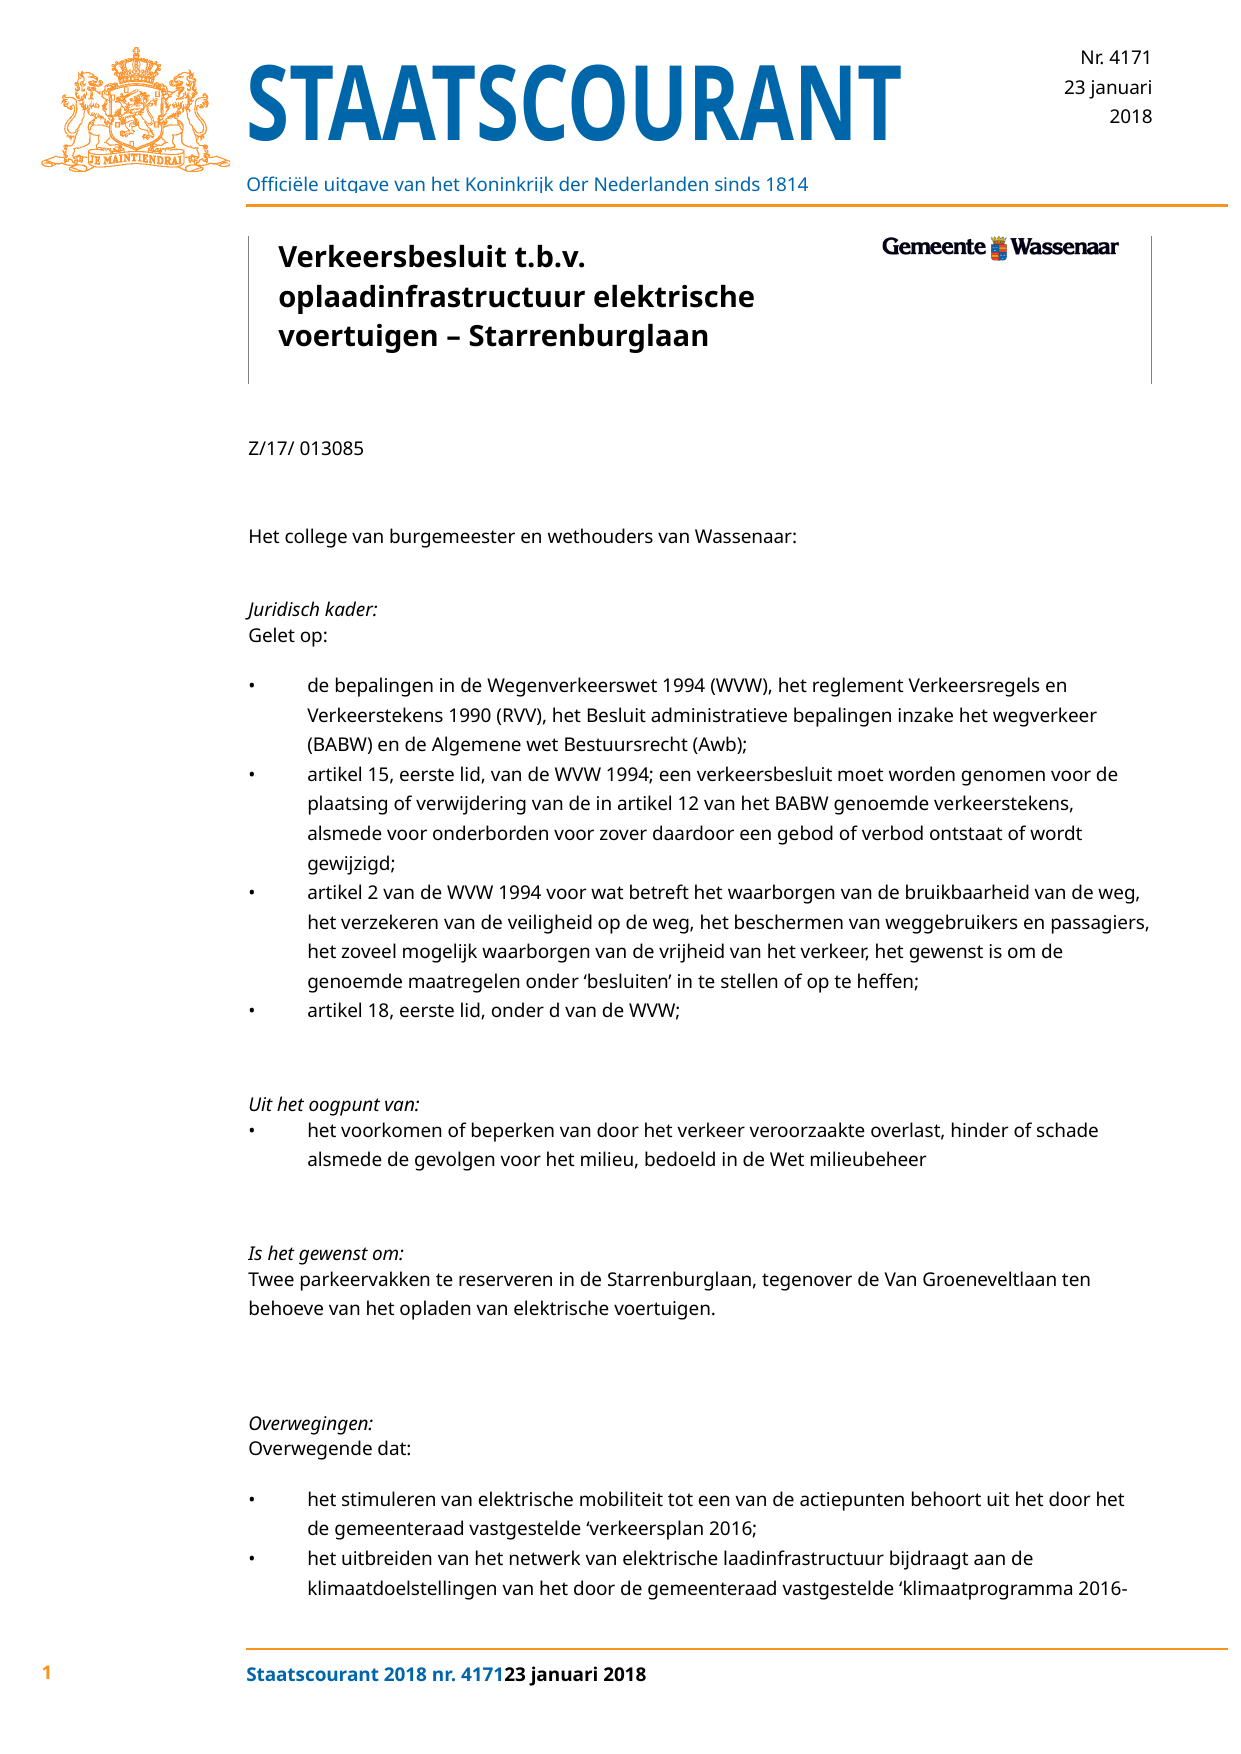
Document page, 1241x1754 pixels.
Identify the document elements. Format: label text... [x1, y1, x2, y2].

list het uitbreiden van het netwerk van elektrische laadinfrastructuur bijdraagt aan de klimaatdoelstellingen van het door de gemeenteraad vastgestelde ‘klimaatprogramma 2016- [248, 1545, 1152, 1600]
list artikel 18, eerste lid, onder d van de WVW; [248, 998, 1152, 1023]
list de bepalingen in de Wegenverkeerswet 1994 (WVW), het reglement Verkeersregels en Verkeerstekens 1990 (RVV), het Besluit administratieve bepalingen inzake het wegverkeer (BABW) en de Algemene wet Bestuursrecht (Awb); [248, 672, 1152, 757]
text Overwegende dat: [248, 1436, 1152, 1461]
list artikel 15, eerste lid, van de WVW 1994; een verkeersbesluit moet worden genomen voor de plaatsing of verwijdering van de in artikel 12 van het BABW genoemde verkeerstekens, alsmede voor onderborden voor zover daardoor een gebod of verbod ontstaat of wordt gewijzigd; [248, 761, 1152, 876]
text Gelet op: [248, 622, 1152, 648]
text Uit het oogpunt van: [248, 1091, 1152, 1117]
text Is het gewenst om: [248, 1240, 1152, 1266]
list het voorkomen of beperken van door het verkeer veroorzaakte overlast, hinder of schade alsmede de gevolgen voor het milieu, bedoeld in de Wet milieubeheer [248, 1117, 1152, 1172]
text Overwegingen: [248, 1410, 1152, 1436]
list het stimuleren van elektrische mobiliteit tot een van de actiepunten behoort uit het door het de gemeenteraad vastgestelde ‘verkeersplan 2016; [248, 1486, 1152, 1541]
picture [882, 236, 1119, 261]
picture [41, 47, 231, 172]
list artikel 2 van de WVW 1994 voor wat betreft het waarborgen van de bruikbaarheid van de weg, het verzekeren van de veiligheid op de weg, het beschermen van weggebruikers en passagiers, het zoveel mogelijk waarborgen van de vrijheid van het verkeer, het gewenst is om de genoemde maatregelen onder ‘besluiten’ in te stellen of op te heffen; [248, 879, 1152, 994]
table_header Verkeersbesluit t.b.v. oplaadinfrastructuur elektrische voertuigen – Starrenburglaan [249, 236, 850, 384]
table_header [850, 236, 1151, 384]
text Het college van burgemeester en wethouders van Wassenaar: [248, 523, 1152, 549]
text Twee parkeervakken te reserveren in de Starrenburglaan, tegenover de Van Groeneveltlaan ten behoeve van het opladen van elektrische voertuigen. [248, 1266, 1152, 1321]
text Z/17/ 013085 [248, 435, 1152, 460]
text Juridisch kader: [248, 596, 1152, 622]
